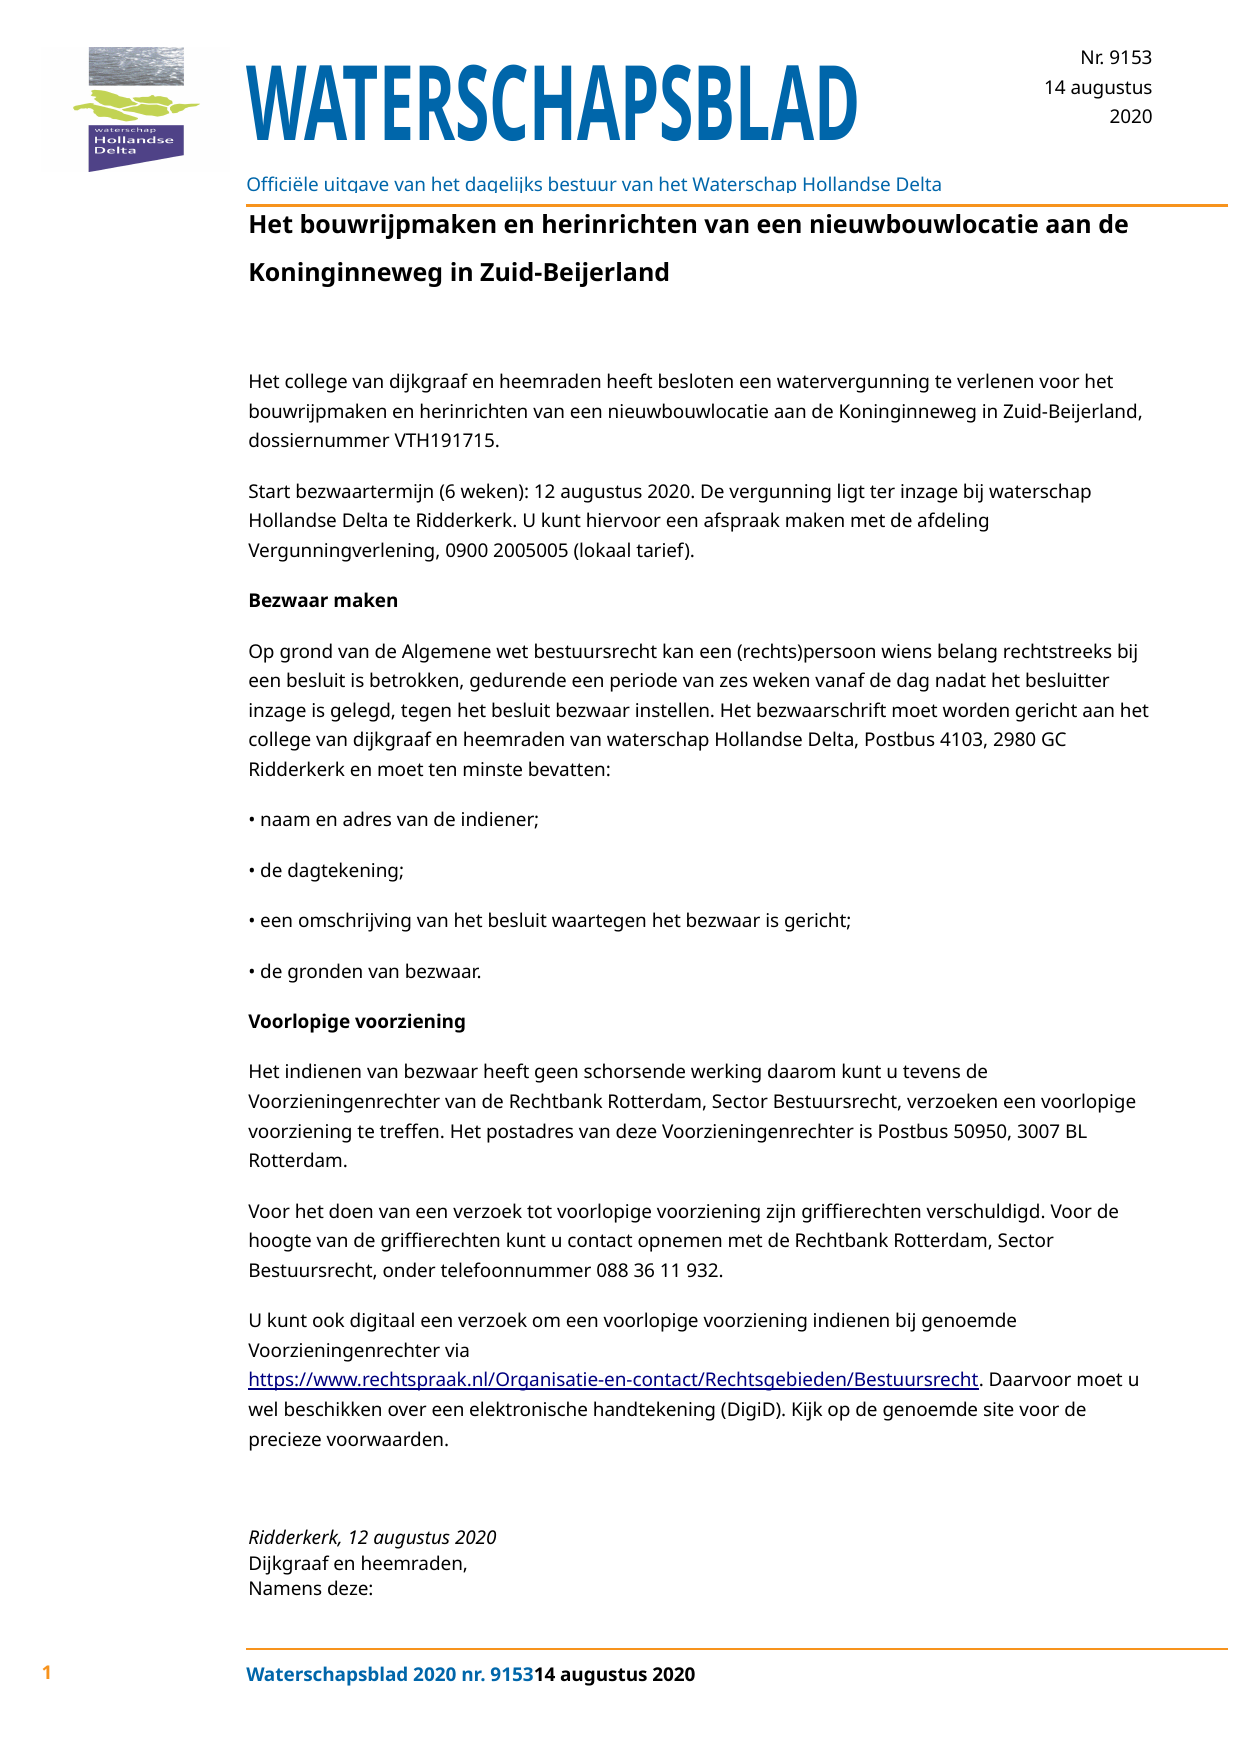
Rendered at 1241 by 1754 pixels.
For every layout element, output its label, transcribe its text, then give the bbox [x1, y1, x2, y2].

text • een omschrijving van het besluit waartegen het bezwaar is gericht; [248, 907, 1152, 933]
text Het college van dijkgraaf en heemraden heeft besloten een watervergunning te verlenen voor het bouwrijpmaken en herinrichten van een nieuwbouwlocatie aan de Koninginneweg in Zuid-Beijerland, dossiernummer VTH191715. [248, 368, 1152, 453]
text Ridderkerk, 12 augustus 2020 [248, 1524, 1152, 1550]
text Dijkgraaf en heemraden, [248, 1550, 1152, 1576]
text Voor het doen van een verzoek tot voorlopige voorziening zijn griffierechten verschuldigd. Voor de hoogte van de griffierechten kunt u contact opnemen met de Rechtbank Rotterdam, Sector Bestuursrecht, onder telefoonnummer 088 36 11 932. [248, 1198, 1152, 1283]
text • de gronden van bezwaar. [248, 958, 1152, 984]
text • naam en adres van de indiener; [248, 807, 1152, 832]
text Namens deze: [248, 1576, 1152, 1601]
text Het indienen van bezwaar heeft geen schorsende werking daarom kunt u tevens de Voorzieningenrechter van de Rechtbank Rotterdam, Sector Bestuursrecht, verzoeken een voorlopige voorziening te treffen. Het postadres van deze Voorzieningenrechter is Postbus 50950, 3007 BL Rotterdam. [248, 1059, 1152, 1173]
text Het bouwrijpmaken en herinrichten van een nieuwbouwlocatie aan de Koninginneweg in Zuid-Beijerland [248, 207, 1152, 288]
text Bezwaar maken [248, 587, 1152, 613]
text Op grond van de Algemene wet bestuursrecht kan een (rechts)persoon wiens belang rechtstreeks bij een besluit is betrokken, gedurende een periode van zes weken vanaf de dag nadat het besluitter inzage is gelegd, tegen het besluit bezwaar instellen. Het bezwaarschrift moet worden gericht aan het college van dijkgraaf en heemraden van waterschap Hollandse Delta, Postbus 4103, 2980 GC Ridderkerk en moet ten minste bevatten: [248, 638, 1152, 782]
text Start bezwaartermijn (6 weken): 12 augustus 2020. De vergunning ligt ter inzage bij waterschap Hollandse Delta te Ridderkerk. U kunt hiervoor een afspraak maken met de afdeling Vergunningverlening, 0900 2005005 (lokaal tarief). [248, 478, 1152, 563]
picture [41, 47, 231, 172]
text • de dagtekening; [248, 857, 1152, 883]
text Voorlopige voorziening [248, 1008, 1152, 1034]
text U kunt ook digitaal een verzoek om een voorlopige voorziening indienen bij genoemde Voorzieningenrechter via https://www.rechtspraak.nl/Organisatie-en-contact/Rechtsgebieden/Bestuursrecht. Daarvoor moet u wel beschikken over een elektronische handtekening (DigiD). Kijk op de genoemde site voor de precieze voorwaarden. [248, 1307, 1152, 1452]
